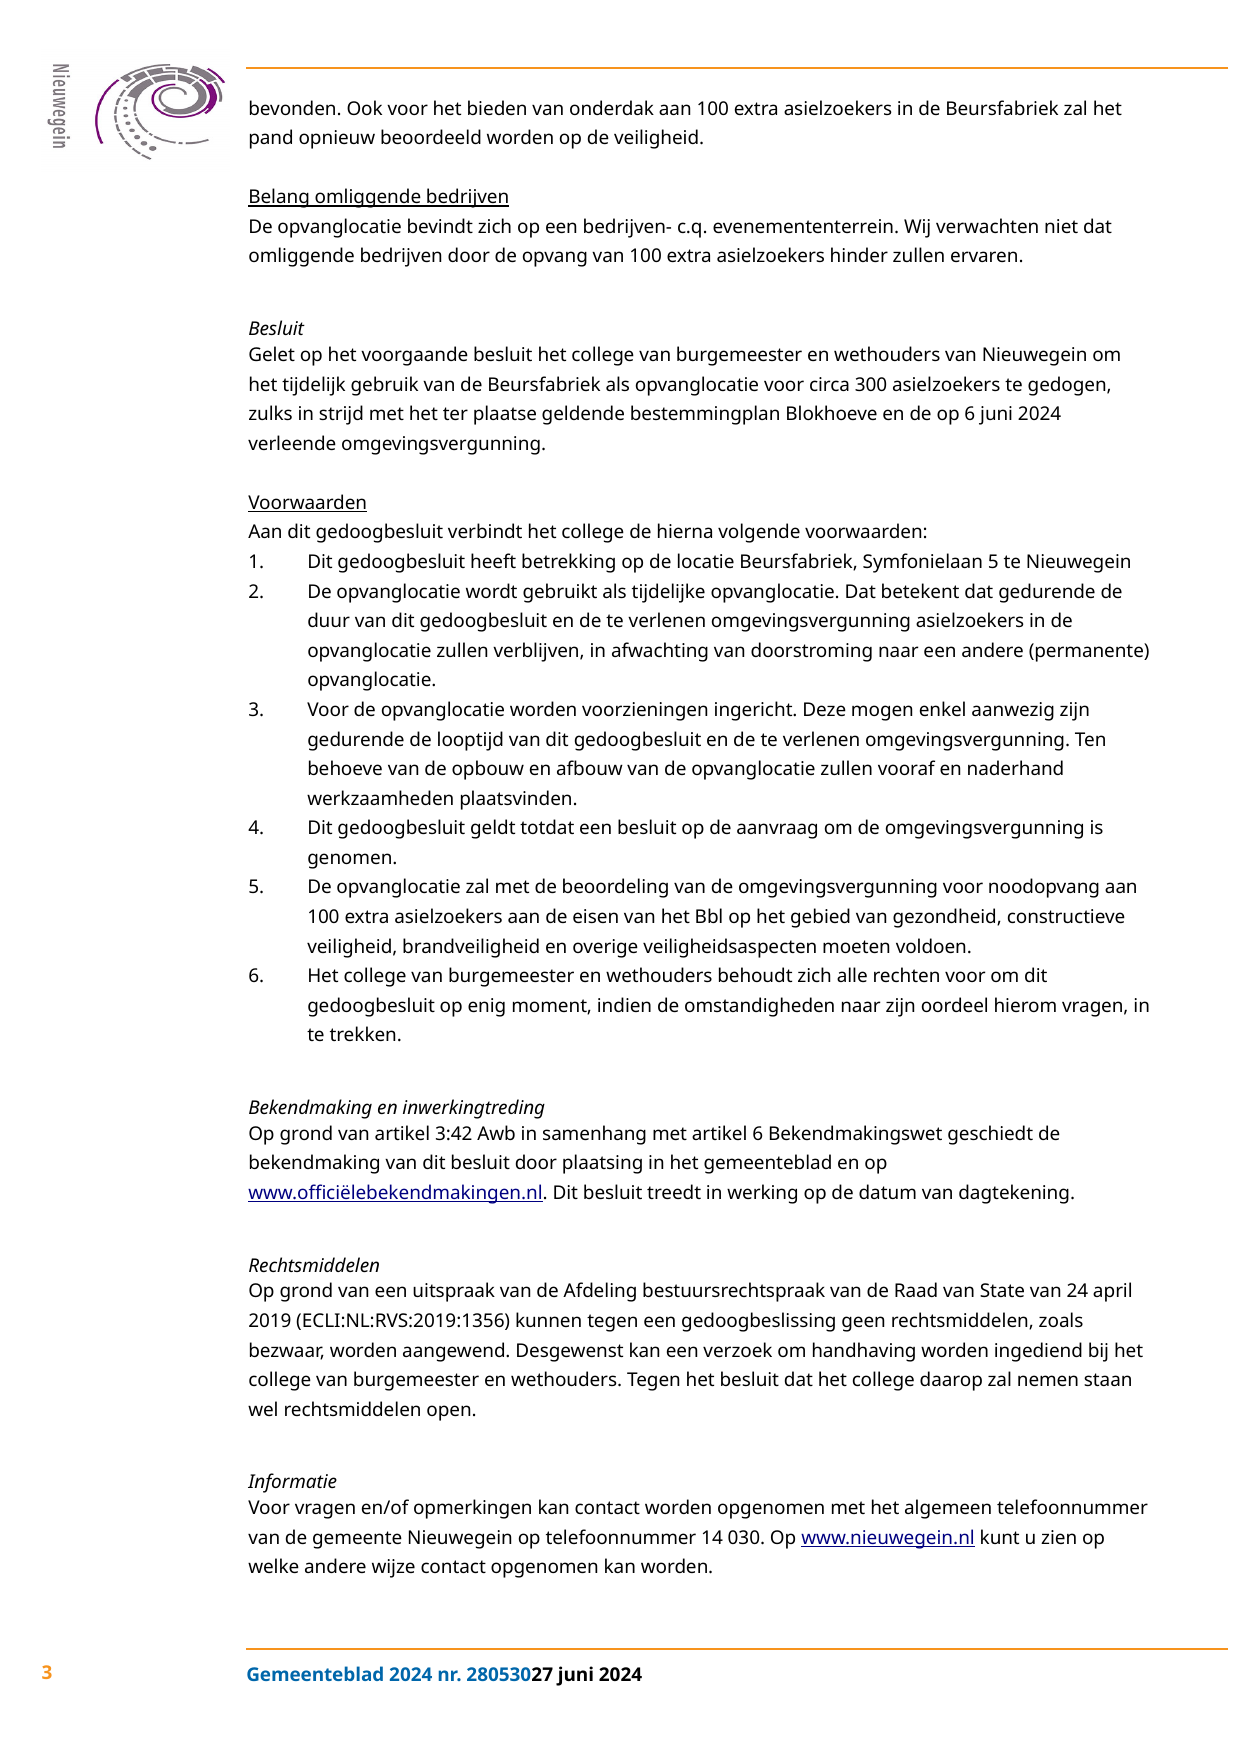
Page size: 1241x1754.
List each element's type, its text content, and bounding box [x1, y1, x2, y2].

list De opvanglocatie wordt gebruikt als tijdelijke opvanglocatie. Dat betekent dat gedurende de duur van dit gedoogbesluit en de te verlenen omgevingsvergunning asielzoekers in de opvanglocatie zullen verblijven, in afwachting van doorstroming naar een andere (permanente) opvanglocatie. [248, 578, 1152, 692]
list Dit gedoogbesluit heeft betrekking op de locatie Beursfabriek, Symfonielaan 5 te Nieuwegein [248, 548, 1152, 574]
text Voorwaarden [248, 489, 1152, 515]
text Gelet op het voorgaande besluit het college van burgemeester en wethouders van Nieuwegein om het tijdelijk gebruik van de Beursfabriek als opvanglocatie voor circa 300 asielzoekers te gedogen, zulks in strijd met het ter plaatse geldende bestemmingplan Blokhoeve en de op 6 juni 2024 verleende omgevingsvergunning. [248, 341, 1152, 456]
text Aan dit gedoogbesluit verbindt het college de hierna volgende voorwaarden: [248, 519, 1152, 544]
text Rechtsmiddelen [248, 1252, 1152, 1278]
text Informatie [248, 1469, 1152, 1494]
text Op grond van artikel 3:42 Awb in samenhang met artikel 6 Bekendmakingswet geschiedt de bekendmaking van dit besluit door plaatsing in het gemeenteblad en op www.officiëlebekendmakingen.nl. Dit besluit treedt in werking op de datum van dagtekening. [248, 1120, 1152, 1205]
picture [41, 47, 231, 172]
list Voor de opvanglocatie worden voorzieningen ingericht. Deze mogen enkel aanwezig zijn gedurende de looptijd van dit gedoogbesluit en de te verlenen omgevingsvergunning. Ten behoeve van de opbouw en afbouw van de opvanglocatie zullen vooraf en naderhand werkzaamheden plaatsvinden. [248, 696, 1152, 811]
text Voor vragen en/of opmerkingen kan contact worden opgenomen met het algemeen telefoonnummer van de gemeente Nieuwegein op telefoonnummer 14 030. Op www.nieuwegein.nl kunt u zien op welke andere wijze contact opgenomen kan worden. [248, 1494, 1152, 1579]
text Besluit [248, 315, 1152, 341]
text Bekendmaking en inwerkingtreding [248, 1094, 1152, 1120]
text Op grond van een uitspraak van de Afdeling bestuursrechtspraak van de Raad van State van 24 april 2019 (ECLI:NL:RVS:2019:1356) kunnen tegen een gedoogbeslissing geen rechtsmiddelen, zoals bezwaar, worden aangewend. Desgewenst kan een verzoek om handhaving worden ingediend bij het college van burgemeester en wethouders. Tegen het besluit dat het college daarop zal nemen staan wel rechtsmiddelen open. [248, 1278, 1152, 1422]
text Belang omliggende bedrijven [248, 183, 1152, 209]
list De opvanglocatie zal met de beoordeling van de omgevingsvergunning voor noodopvang aan 100 extra asielzoekers aan de eisen van het Bbl op het gebied van gezondheid, constructieve veiligheid, brandveiligheid en overige veiligheidsaspecten moeten voldoen. [248, 874, 1152, 958]
list Dit gedoogbesluit geldt totdat een besluit op de aanvraag om de omgevingsvergunning is genomen. [248, 814, 1152, 870]
text De opvanglocatie bevindt zich op een bedrijven- c.q. evenemententerrein. Wij verwachten niet dat omliggende bedrijven door de opvang van 100 extra asielzoekers hinder zullen ervaren. [248, 213, 1152, 268]
list Het college van burgemeester en wethouders behoudt zich alle rechten voor om dit gedoogbesluit op enig moment, indien de omstandigheden naar zijn oordeel hierom vragen, in te trekken. [248, 962, 1152, 1047]
text bevonden. Ook voor het bieden van onderdak aan 100 extra asielzoekers in de Beursfabriek zal het pand opnieuw beoordeeld worden op de veiligheid. [248, 95, 1152, 150]
